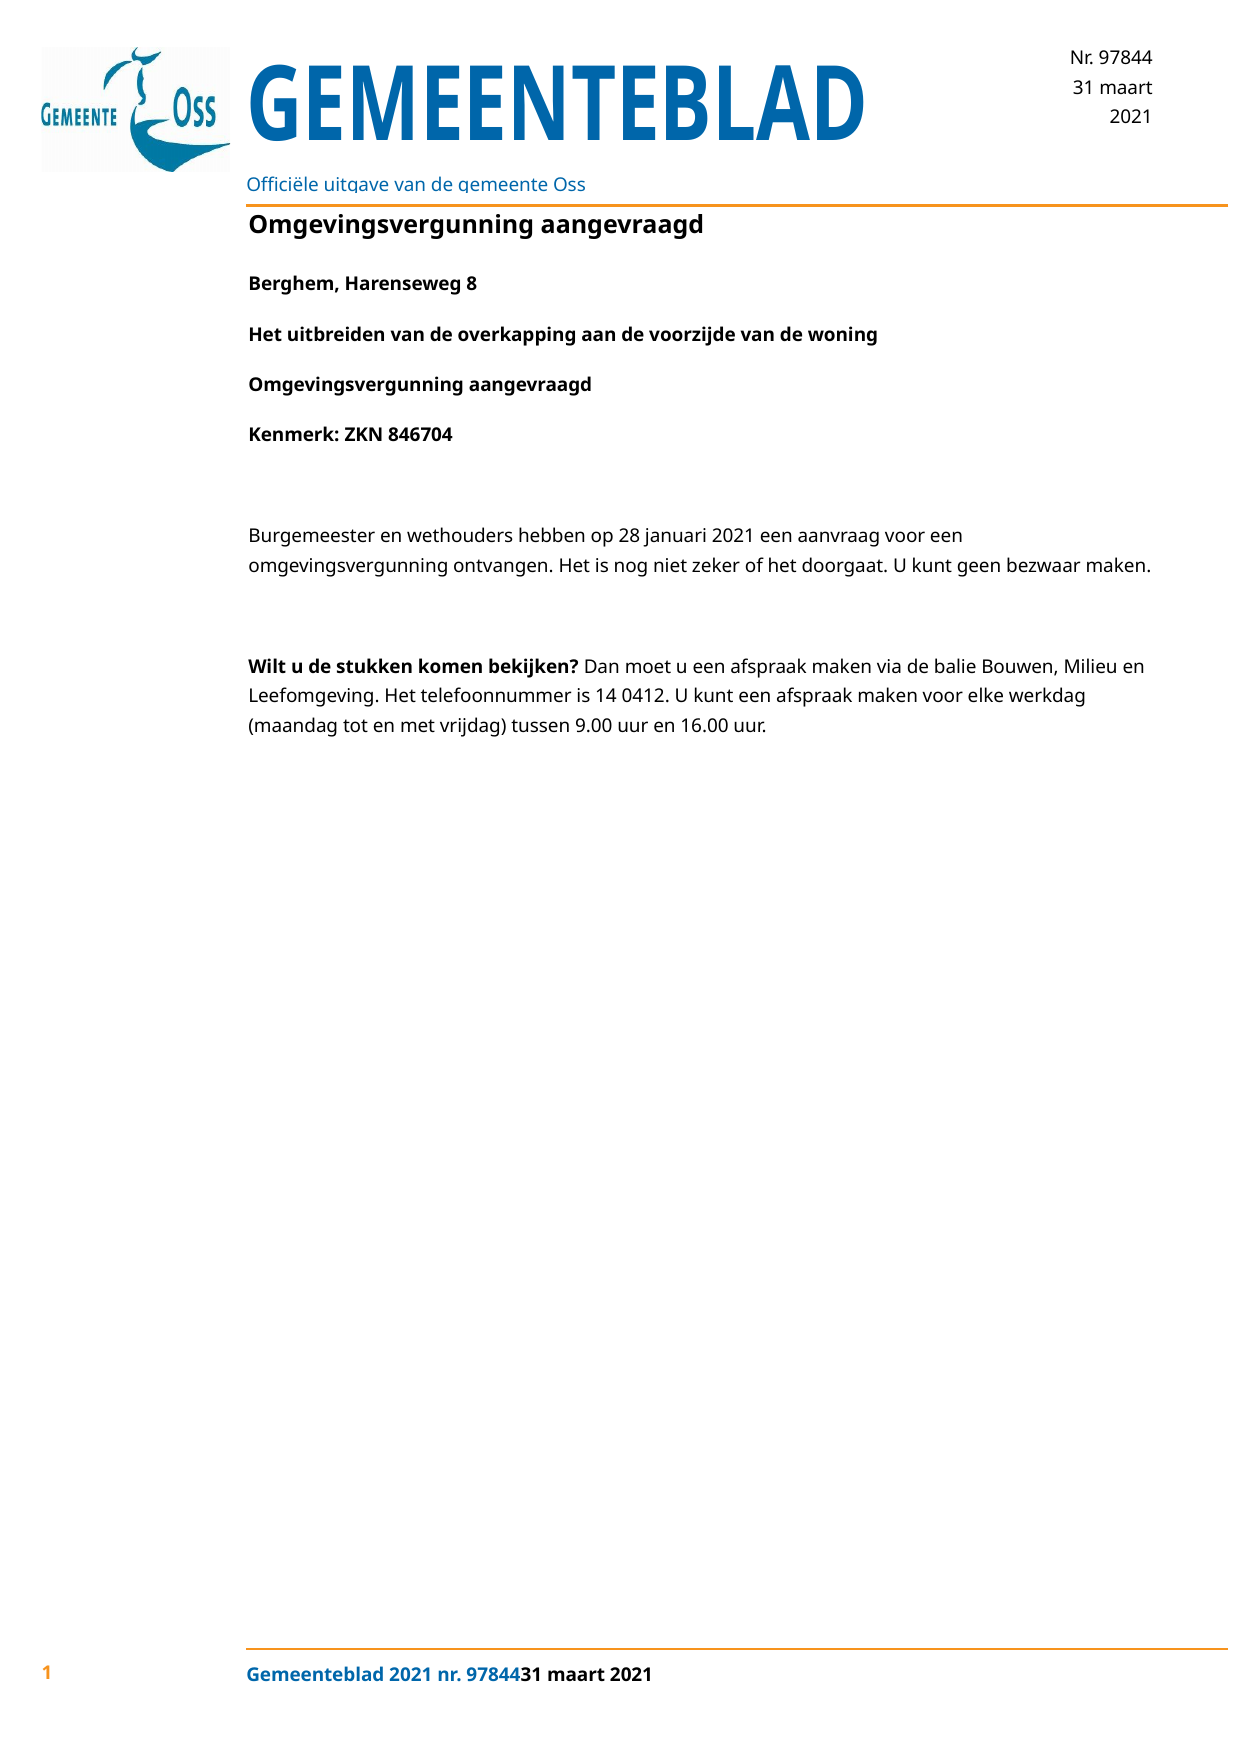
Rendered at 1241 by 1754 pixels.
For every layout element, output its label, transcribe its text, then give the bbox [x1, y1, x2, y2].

text Omgevingsvergunning aangevraagd [248, 207, 1152, 241]
text Berghem, Harenseweg 8 [248, 270, 1152, 296]
text Burgemeester en wethouders hebben op 28 januari 2021 een aanvraag voor een omgevingsvergunning ontvangen. Het is nog niet zeker of het doorgaat. U kunt geen bezwaar maken. [248, 522, 1152, 578]
text Omgevingsvergunning aangevraagd [248, 371, 1152, 397]
text Het uitbreiden van de overkapping aan de voorzijde van de woning [248, 321, 1152, 346]
text Wilt u de stukken komen bekijken? Dan moet u een afspraak maken via de balie Bouwen, Milieu en Leefomgeving. Het telefoonnummer is 14 0412. U kunt een afspraak maken voor elke werkdag (maandag tot en met vrijdag) tussen 9.00 uur en 16.00 uur. [248, 653, 1152, 738]
picture [41, 47, 231, 172]
text Kenmerk: ZKN 846704 [248, 422, 1152, 447]
